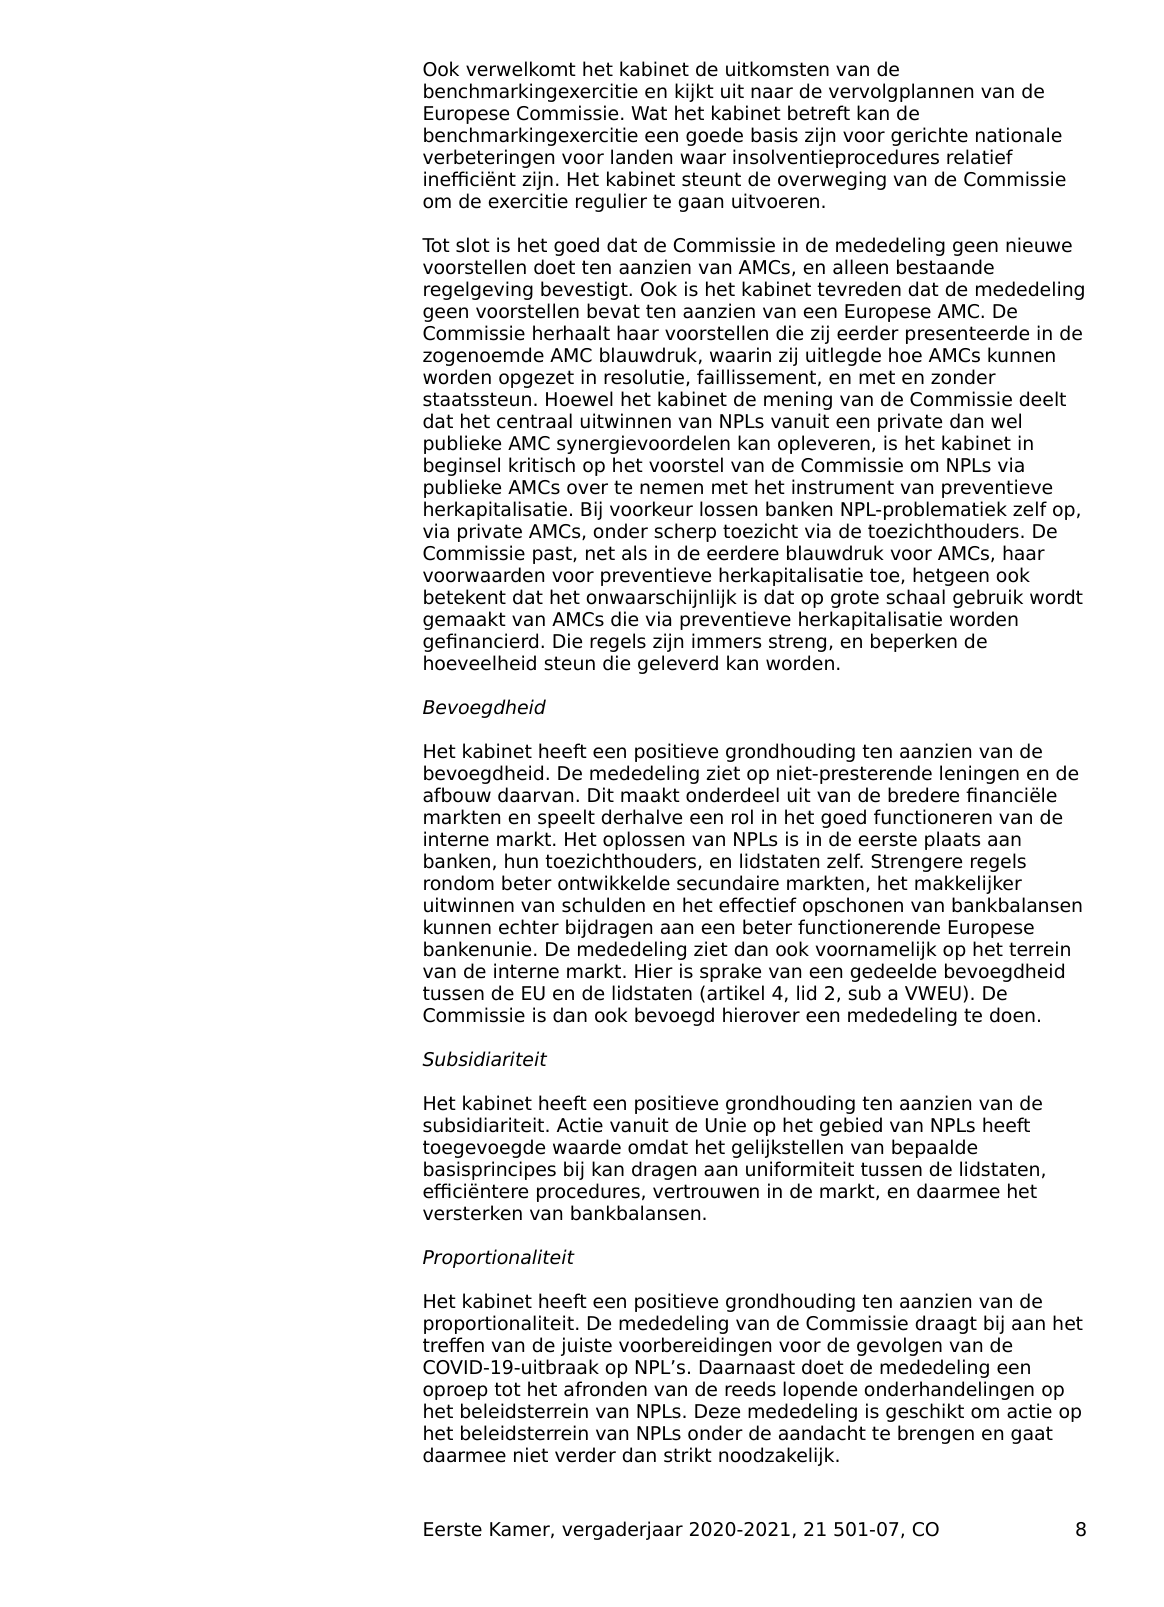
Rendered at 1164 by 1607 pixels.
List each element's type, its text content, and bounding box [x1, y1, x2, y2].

subtitle Subsidiariteit [422, 1049, 1087, 1071]
subtitle Bevoegdheid [422, 697, 1087, 719]
text Het kabinet heeft een positieve grondhouding ten aanzien van de subsidiariteit. Actie vanuit de Unie op het gebied van NPLs heeft toegevoegde waarde omdat het gelijkstellen van bepaalde basisprincipes bij kan dragen aan uniformiteit tussen de lidstaten, efficiëntere procedures, vertrouwen in de markt, en daarmee het versterken van bankbalansen. [422, 1093, 1087, 1225]
text Het kabinet heeft een positieve grondhouding ten aanzien van de proportionaliteit. De mededeling van de Commissie draagt bij aan het treffen van de juiste voorbereidingen voor de gevolgen van de COVID-19-uitbraak op NPL’s. Daarnaast doet de mededeling een oproep tot het afronden van de reeds lopende onderhandelingen op het beleidsterrein van NPLs. Deze mededeling is geschikt om actie op het beleidsterrein van NPLs onder de aandacht te brengen en gaat daarmee niet verder dan strikt noodzakelijk. [422, 1291, 1087, 1467]
text Het kabinet heeft een positieve grondhouding ten aanzien van de bevoegdheid. De mededeling ziet op niet-presterende leningen en de afbouw daarvan. Dit maakt onderdeel uit van de bredere financiële markten en speelt derhalve een rol in het goed functioneren van de interne markt. Het oplossen van NPLs is in de eerste plaats aan banken, hun toezichthouders, en lidstaten zelf. Strengere regels rondom beter ontwikkelde secundaire markten, het makkelijker uitwinnen van schulden en het effectief opschonen van bankbalansen kunnen echter bijdragen aan een beter functionerende Europese bankenunie. De mededeling ziet dan ook voornamelijk op het terrein van de interne markt. Hier is sprake van een gedeelde bevoegdheid tussen de EU en de lidstaten (artikel 4, lid 2, sub a VWEU). De Commissie is dan ook bevoegd hierover een mededeling te doen. [422, 741, 1087, 1027]
text Tot slot is het goed dat de Commissie in de mededeling geen nieuwe voorstellen doet ten aanzien van AMCs, en alleen bestaande regelgeving bevestigt. Ook is het kabinet tevreden dat de mededeling geen voorstellen bevat ten aanzien van een Europese AMC. De Commissie herhaalt haar voorstellen die zij eerder presenteerde in de zogenoemde AMC blauwdruk, waarin zij uitlegde hoe AMCs kunnen worden opgezet in resolutie, faillissement, en met en zonder staatssteun. Hoewel het kabinet de mening van de Commissie deelt dat het centraal uitwinnen van NPLs vanuit een private dan wel publieke AMC synergievoordelen kan opleveren, is het kabinet in beginsel kritisch op het voorstel van de Commissie om NPLs via publieke AMCs over te nemen met het instrument van preventieve herkapitalisatie. Bij voorkeur lossen banken NPL-problematiek zelf op, via private AMCs, onder scherp toezicht via de toezichthouders. De Commissie past, net als in de eerdere blauwdruk voor AMCs, haar voorwaarden voor preventieve herkapitalisatie toe, hetgeen ook betekent dat het onwaarschijnlijk is dat op grote schaal gebruik wordt gemaakt van AMCs die via preventieve herkapitalisatie worden gefinancierd. Die regels zijn immers streng, en beperken de hoeveelheid steun die geleverd kan worden. [422, 235, 1087, 675]
subtitle Proportionaliteit [422, 1247, 1087, 1269]
text Ook verwelkomt het kabinet de uitkomsten van de benchmarkingexercitie en kijkt uit naar de vervolgplannen van de Europese Commissie. Wat het kabinet betreft kan de benchmarkingexercitie een goede basis zijn voor gerichte nationale verbeteringen voor landen waar insolventieprocedures relatief inefficiënt zijn. Het kabinet steunt de overweging van de Commissie om de exercitie regulier te gaan uitvoeren. [422, 59, 1087, 213]
